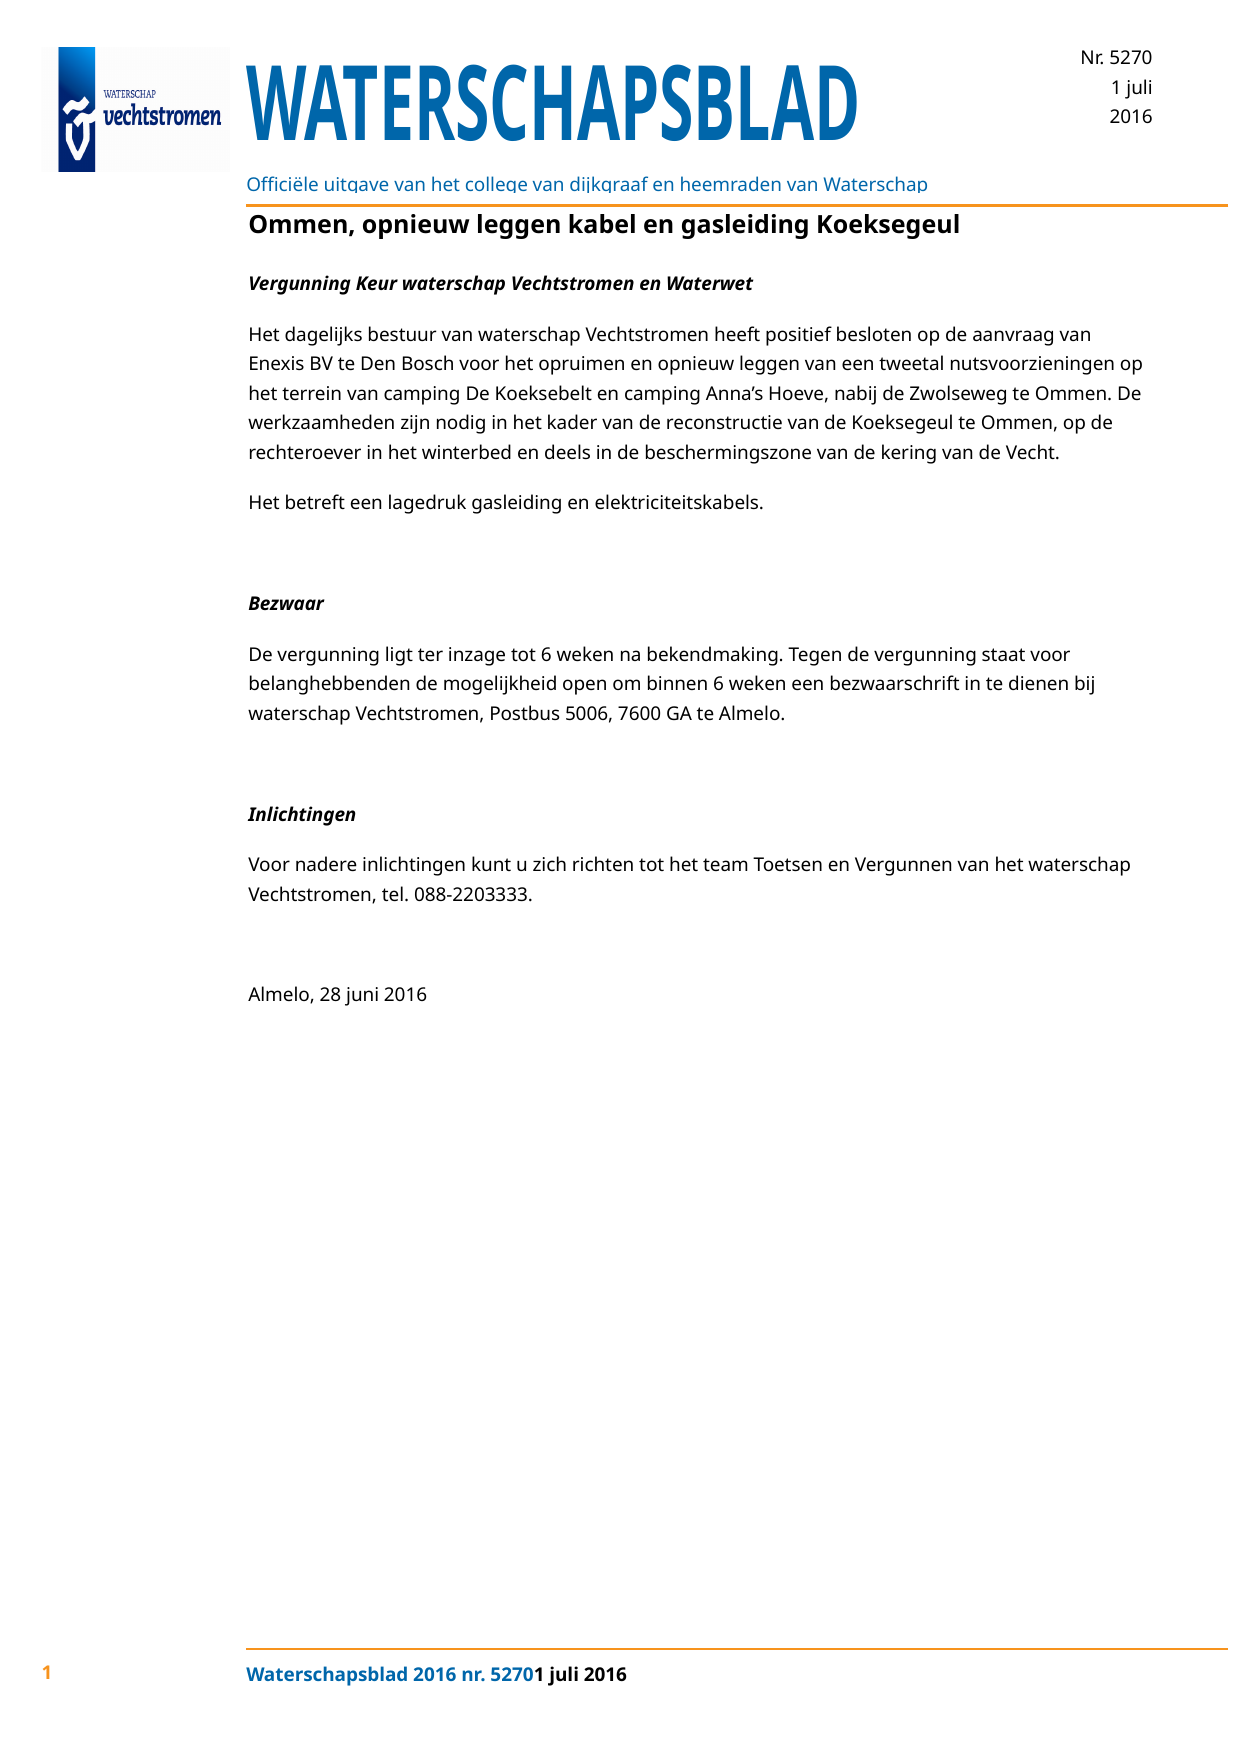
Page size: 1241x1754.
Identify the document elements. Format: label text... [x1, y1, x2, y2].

text Het betreft een lagedruk gasleiding en elektriciteitskabels. [248, 489, 1152, 515]
picture [41, 47, 231, 172]
text Voor nadere inlichtingen kunt u zich richten tot het team Toetsen en Vergunnen van het waterschap Vechtstromen, tel. 088-2203333. [248, 851, 1152, 906]
text Almelo, 28 juni 2016 [248, 982, 1152, 1007]
text Vergunning Keur waterschap Vechtstromen en Waterwet [248, 270, 1152, 296]
text De vergunning ligt ter inzage tot 6 weken na bekendmaking. Tegen de vergunning staat voor belanghebbenden de mogelijkheid open om binnen 6 weken een bezwaarschrift in te dienen bij waterschap Vechtstromen, Postbus 5006, 7600 GA te Almelo. [248, 641, 1152, 726]
text Inlichtingen [248, 801, 1152, 826]
text Ommen, opnieuw leggen kabel en gasleiding Koeksegeul [248, 207, 1152, 241]
text Bezwaar [248, 590, 1152, 616]
text Het dagelijks bestuur van waterschap Vechtstromen heeft positief besloten op de aanvraag van Enexis BV te Den Bosch voor het opruimen en opnieuw leggen van een tweetal nutsvoorzieningen op het terrein van camping De Koeksebelt en camping Anna’s Hoeve, nabij de Zwolseweg te Ommen. De werkzaamheden zijn nodig in het kader van de reconstructie van de Koeksegeul te Ommen, op de rechteroever in het winterbed en deels in de beschermingszone van de kering van de Vecht. [248, 321, 1152, 465]
